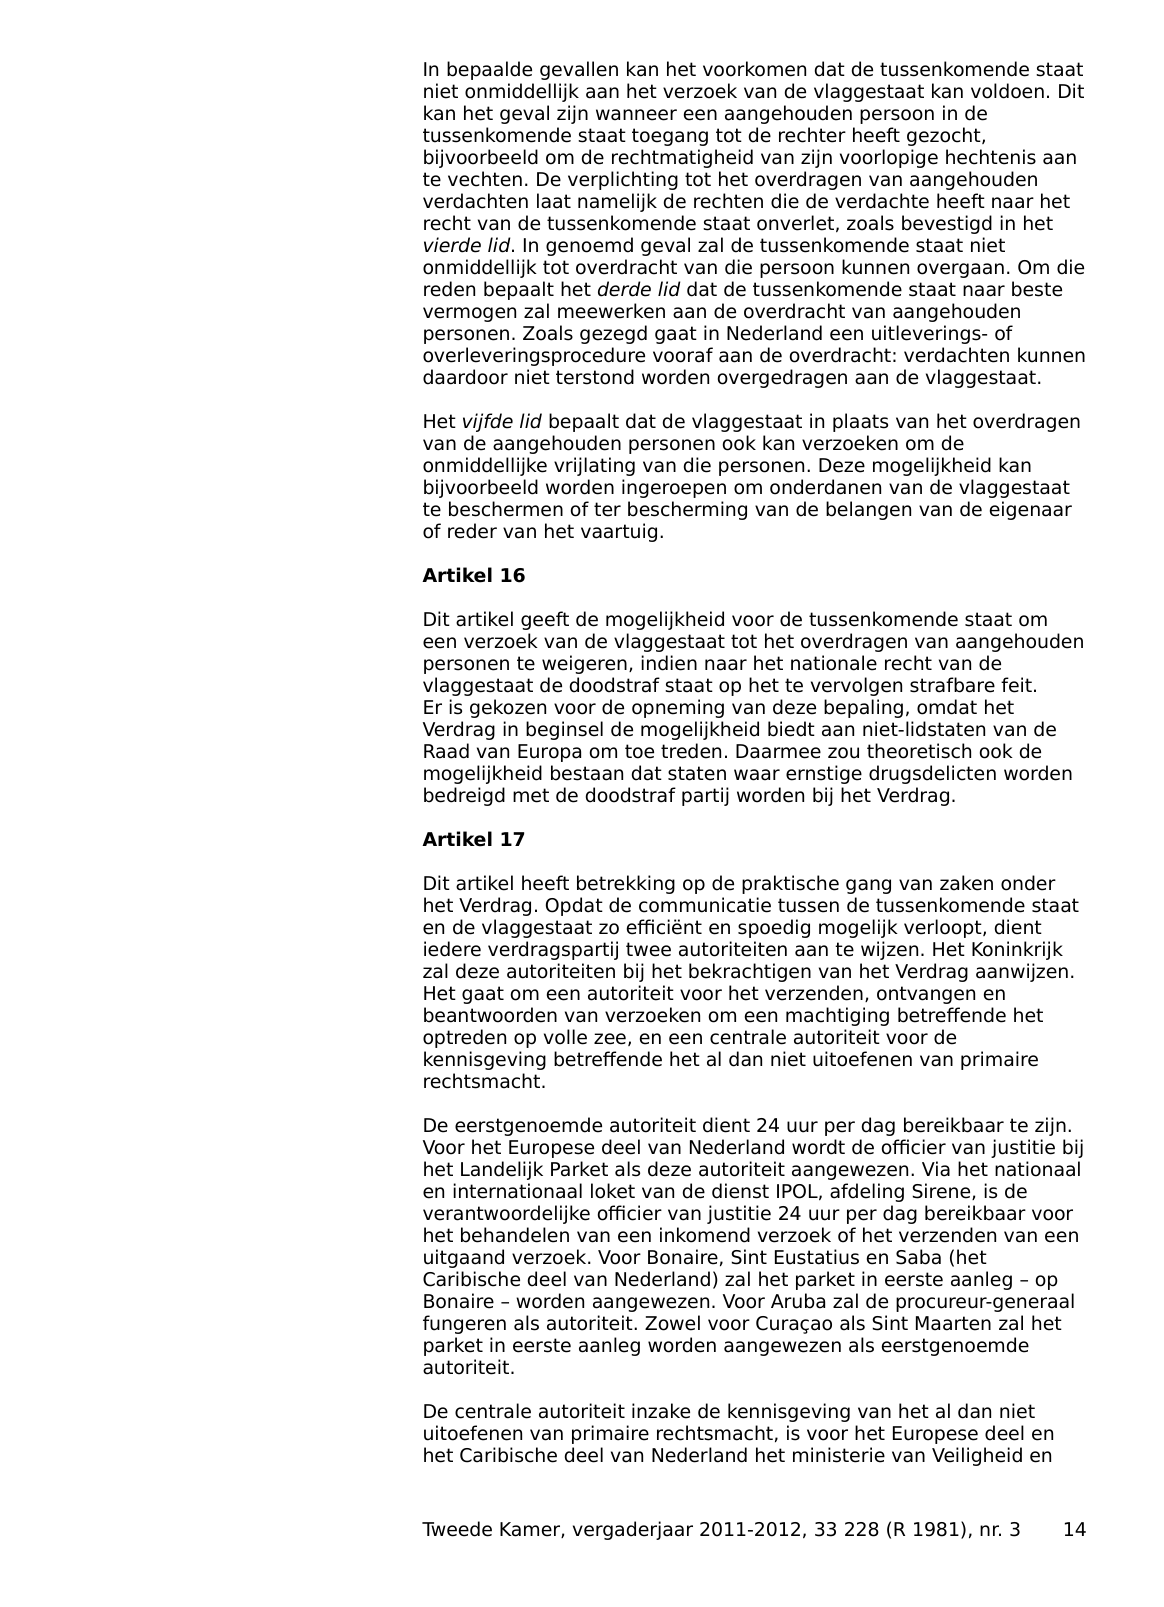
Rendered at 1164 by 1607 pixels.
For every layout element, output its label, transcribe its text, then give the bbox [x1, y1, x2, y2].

text Dit artikel geeft de mogelijkheid voor de tussenkomende staat om een verzoek van de vlaggestaat tot het overdragen van aangehouden personen te weigeren, indien naar het nationale recht van de vlaggestaat de doodstraf staat op het te vervolgen strafbare feit. [422, 609, 1087, 697]
text Dit artikel heeft betrekking op de praktische gang van zaken onder het Verdrag. Opdat de communicatie tussen de tussenkomende staat en de vlaggestaat zo efficiënt en spoedig mogelijk verloopt, dient iedere verdragspartij twee autoriteiten aan te wijzen. Het Koninkrijk zal deze autoriteiten bij het bekrachtigen van het Verdrag aanwijzen. Het gaat om een autoriteit voor het verzenden, ontvangen en beantwoorden van verzoeken om een machtiging betreffende het optreden op volle zee, en een centrale autoriteit voor de kennisgeving betreffende het al dan niet uitoefenen van primaire rechtsmacht. [422, 873, 1087, 1093]
text Er is gekozen voor de opneming van deze bepaling, omdat het Verdrag in beginsel de mogelijkheid biedt aan niet-lidstaten van de Raad van Europa om toe treden. Daarmee zou theoretisch ook de mogelijkheid bestaan dat staten waar ernstige drugsdelicten worden bedreigd met de doodstraf partij worden bij het Verdrag. [422, 697, 1087, 807]
text Het vijfde lid bepaalt dat de vlaggestaat in plaats van het overdragen van de aangehouden personen ook kan verzoeken om de onmiddellijke vrijlating van die personen. Deze mogelijkheid kan bijvoorbeeld worden ingeroepen om onderdanen van de vlaggestaat te beschermen of ter bescherming van de belangen van de eigenaar of reder van het vaartuig. [422, 411, 1087, 543]
text De eerstgenoemde autoriteit dient 24 uur per dag bereikbaar te zijn. Voor het Europese deel van Nederland wordt de officier van justitie bij het Landelijk Parket als deze autoriteit aangewezen. Via het nationaal en internationaal loket van de dienst IPOL, afdeling Sirene, is de verantwoordelijke officier van justitie 24 uur per dag bereikbaar voor het behandelen van een inkomend verzoek of het verzenden van een uitgaand verzoek. Voor Bonaire, Sint Eustatius en Saba (het Caribische deel van Nederland) zal het parket in eerste aanleg – op Bonaire – worden aangewezen. Voor Aruba zal de procureur-generaal fungeren als autoriteit. Zowel voor Curaçao als Sint Maarten zal het parket in eerste aanleg worden aangewezen als eerstgenoemde autoriteit. [422, 1115, 1087, 1379]
text In bepaalde gevallen kan het voorkomen dat de tussenkomende staat niet onmiddellijk aan het verzoek van de vlaggestaat kan voldoen. Dit kan het geval zijn wanneer een aangehouden persoon in de tussenkomende staat toegang tot de rechter heeft gezocht, bijvoorbeeld om de rechtmatigheid van zijn voorlopige hechtenis aan te vechten. De verplichting tot het overdragen van aangehouden verdachten laat namelijk de rechten die de verdachte heeft naar het recht van de tussenkomende staat onverlet, zoals bevestigd in het vierde lid. In genoemd geval zal de tussenkomende staat niet onmiddellijk tot overdracht van die persoon kunnen overgaan. Om die reden bepaalt het derde lid dat de tussenkomende staat naar beste vermogen zal meewerken aan de overdracht van aangehouden personen. Zoals gezegd gaat in Nederland een uitleverings- of overleveringsprocedure vooraf aan de overdracht: verdachten kunnen daardoor niet terstond worden overgedragen aan de vlaggestaat. [422, 59, 1087, 389]
subtitle Artikel 17 [422, 829, 1087, 851]
subtitle Artikel 16 [422, 565, 1087, 587]
text De centrale autoriteit inzake de kennisgeving van het al dan niet uitoefenen van primaire rechtsmacht, is voor het Europese deel en het Caribische deel van Nederland het ministerie van Veiligheid en [422, 1401, 1087, 1467]
